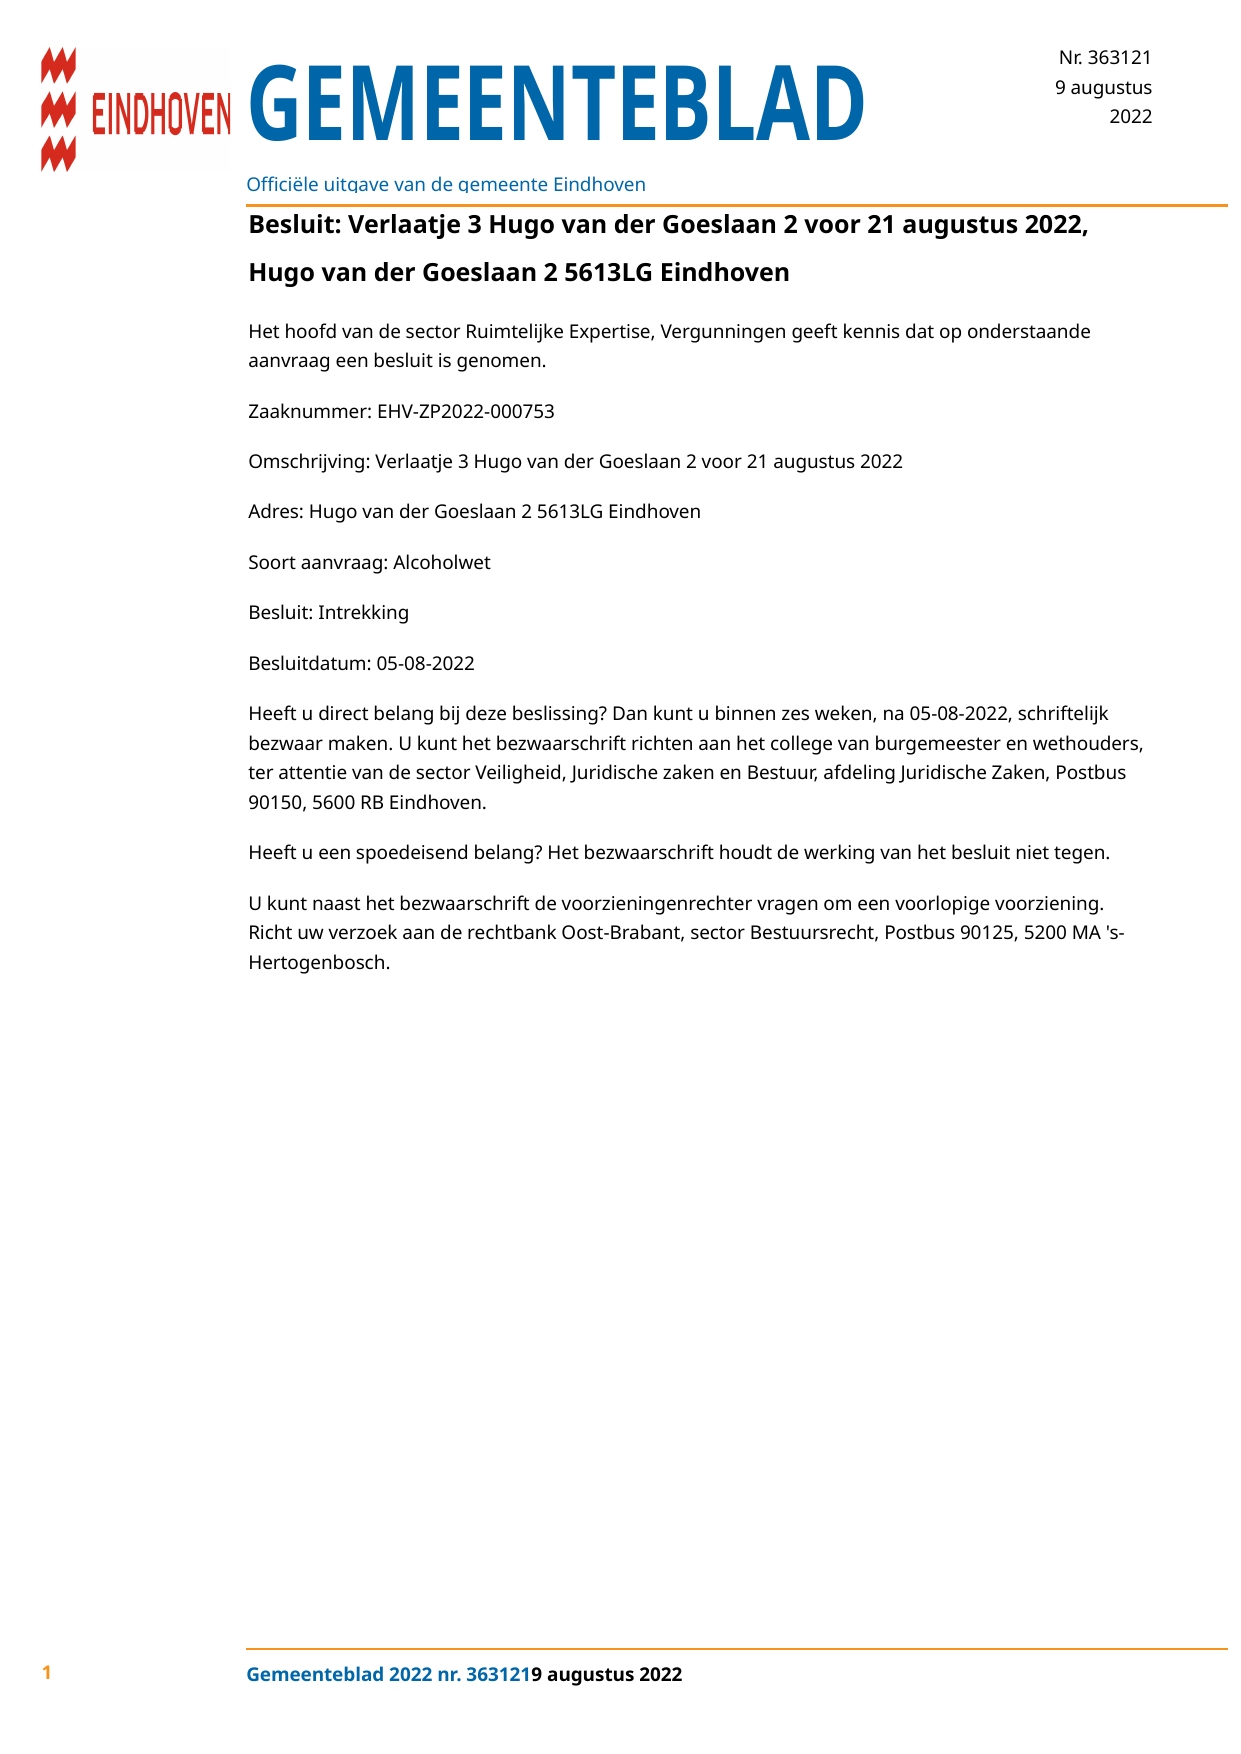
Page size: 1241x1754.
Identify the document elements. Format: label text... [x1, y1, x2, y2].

text Soort aanvraag: Alcoholwet [248, 549, 1152, 575]
picture [41, 47, 231, 172]
text Heeft u een spoedeisend belang? Het bezwaarschrift houdt de werking van het besluit niet tegen. [248, 839, 1152, 865]
text Het hoofd van de sector Ruimtelijke Expertise, Vergunningen geeft kennis dat op onderstaande aanvraag een besluit is genomen. [248, 318, 1152, 373]
text Besluit: Verlaatje 3 Hugo van der Goeslaan 2 voor 21 augustus 2022, Hugo van der Goeslaan 2 5613LG Eindhoven [248, 207, 1152, 288]
text Besluit: Intrekking [248, 599, 1152, 625]
text Adres: Hugo van der Goeslaan 2 5613LG Eindhoven [248, 499, 1152, 524]
text U kunt naast het bezwaarschrift de voorzieningenrechter vragen om een voorlopige voorziening. Richt uw verzoek aan de rechtbank Oost-Brabant, sector Bestuursrecht, Postbus 90125, 5200 MA 's-Hertogenbosch. [248, 890, 1152, 975]
text Heeft u direct belang bij deze beslissing? Dan kunt u binnen zes weken, na 05-08-2022, schriftelijk bezwaar maken. U kunt het bezwaarschrift richten aan het college van burgemeester en wethouders, ter attentie van de sector Veiligheid, Juridische zaken en Bestuur, afdeling Juridische Zaken, Postbus 90150, 5600 RB Eindhoven. [248, 700, 1152, 815]
text Omschrijving: Verlaatje 3 Hugo van der Goeslaan 2 voor 21 augustus 2022 [248, 448, 1152, 474]
text Besluitdatum: 05-08-2022 [248, 650, 1152, 676]
text Zaaknummer: EHV-ZP2022-000753 [248, 398, 1152, 424]
